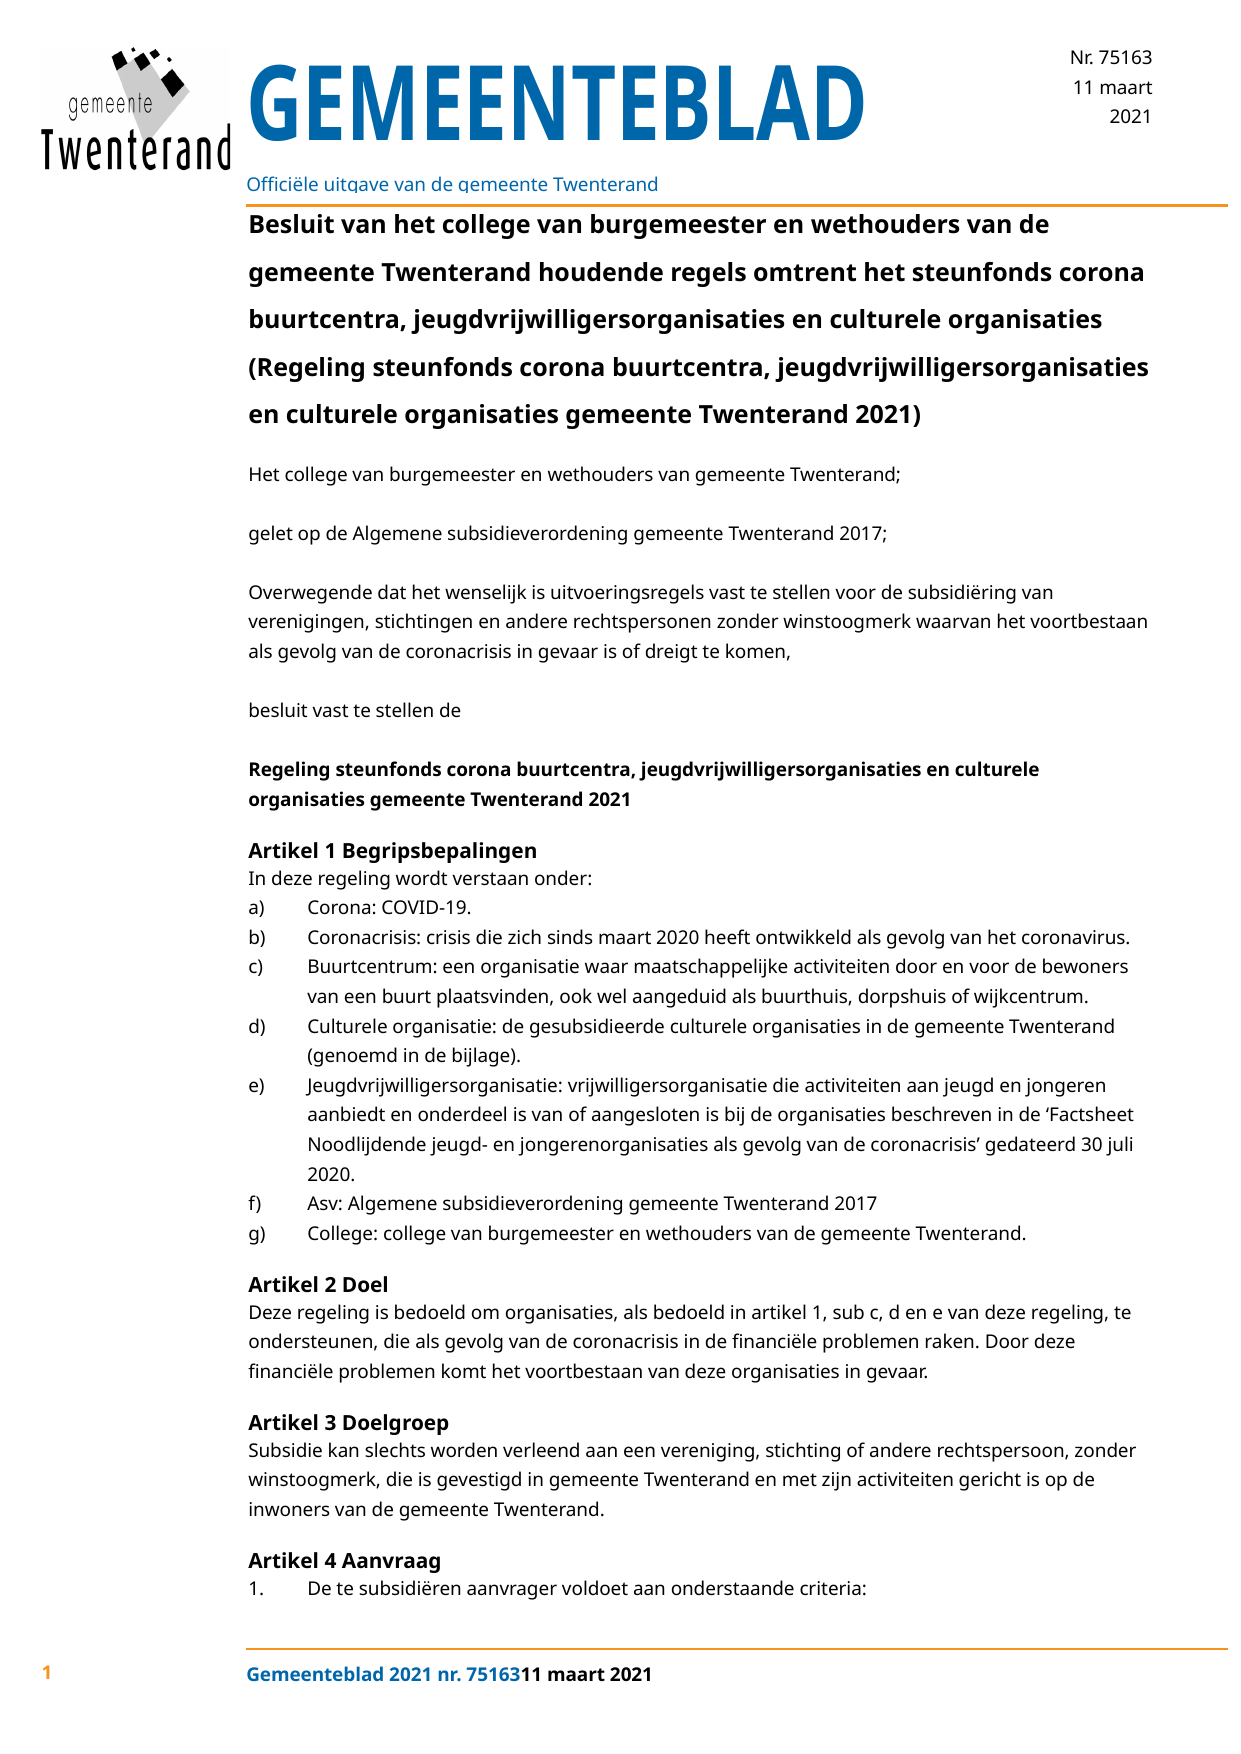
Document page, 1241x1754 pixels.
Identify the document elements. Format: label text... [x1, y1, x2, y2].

list Coronacrisis: crisis die zich sinds maart 2020 heeft ontwikkeld als gevolg van het coronavirus. [248, 924, 1152, 950]
list Buurtcentrum: een organisatie waar maatschappelijke activiteiten door en voor de bewoners van een buurt plaatsvinden, ook wel aangeduid als buurthuis, dorpshuis of wijkcentrum. [248, 954, 1152, 1009]
text Deze regeling is bedoeld om organisaties, als bedoeld in artikel 1, sub c, d en e van deze regeling, te ondersteunen, die als gevolg van de coronacrisis in de financiële problemen raken. Door deze financiële problemen komt het voortbestaan van deze organisaties in gevaar. [248, 1299, 1152, 1384]
text Artikel 3 Doelgroep [248, 1408, 1152, 1437]
list De te subsidiëren aanvrager voldoet aan onderstaande criteria: [248, 1575, 1152, 1601]
text In deze regeling wordt verstaan onder: [248, 865, 1152, 891]
picture [41, 47, 231, 172]
list Culturele organisatie: de gesubsidieerde culturele organisaties in de gemeente Twenterand (genoemd in de bijlage). [248, 1013, 1152, 1068]
text Besluit van het college van burgemeester en wethouders van de gemeente Twenterand houdende regels omtrent het steunfonds corona buurtcentra, jeugdvrijwilligersorganisaties en culturele organisaties (Regeling steunfonds corona buurtcentra, jeugdvrijwilligersorganisaties en culturele organisaties gemeente Twenterand 2021) [248, 207, 1152, 431]
text besluit vast te stellen de [248, 697, 1152, 723]
text Artikel 4 Aanvraag [248, 1546, 1152, 1575]
text gelet op de Algemene subsidieverordening gemeente Twenterand 2017; [248, 520, 1152, 546]
text Subsidie kan slechts worden verleend aan een vereniging, stichting of andere rechtspersoon, zonder winstoogmerk, die is gevestigd in gemeente Twenterand en met zijn activiteiten gericht is op de inwoners van de gemeente Twenterand. [248, 1437, 1152, 1522]
list Jeugdvrijwilligersorganisatie: vrijwilligersorganisatie die activiteiten aan jeugd en jongeren aanbiedt en onderdeel is van of aangesloten is bij de organisaties beschreven in de ‘Factsheet Noodlijdende jeugd- en jongerenorganisaties als gevolg van de coronacrisis’ gedateerd 30 juli 2020. [248, 1072, 1152, 1187]
list Corona: COVID-19. [248, 894, 1152, 920]
text Het college van burgemeester en wethouders van gemeente Twenterand; [248, 461, 1152, 486]
text Artikel 2 Doel [248, 1270, 1152, 1299]
list College: college van burgemeester en wethouders van de gemeente Twenterand. [248, 1220, 1152, 1246]
text Artikel 1 Begripsbepalingen [248, 837, 1152, 865]
text Regeling steunfonds corona buurtcentra, jeugdvrijwilligersorganisaties en culturele organisaties gemeente Twenterand 2021 [248, 757, 1152, 812]
list Asv: Algemene subsidieverordening gemeente Twenterand 2017 [248, 1190, 1152, 1216]
text Overwegende dat het wenselijk is uitvoeringsregels vast te stellen voor de subsidiëring van verenigingen, stichtingen en andere rechtspersonen zonder winstoogmerk waarvan het voortbestaan als gevolg van de coronacrisis in gevaar is of dreigt te komen, [248, 579, 1152, 664]
